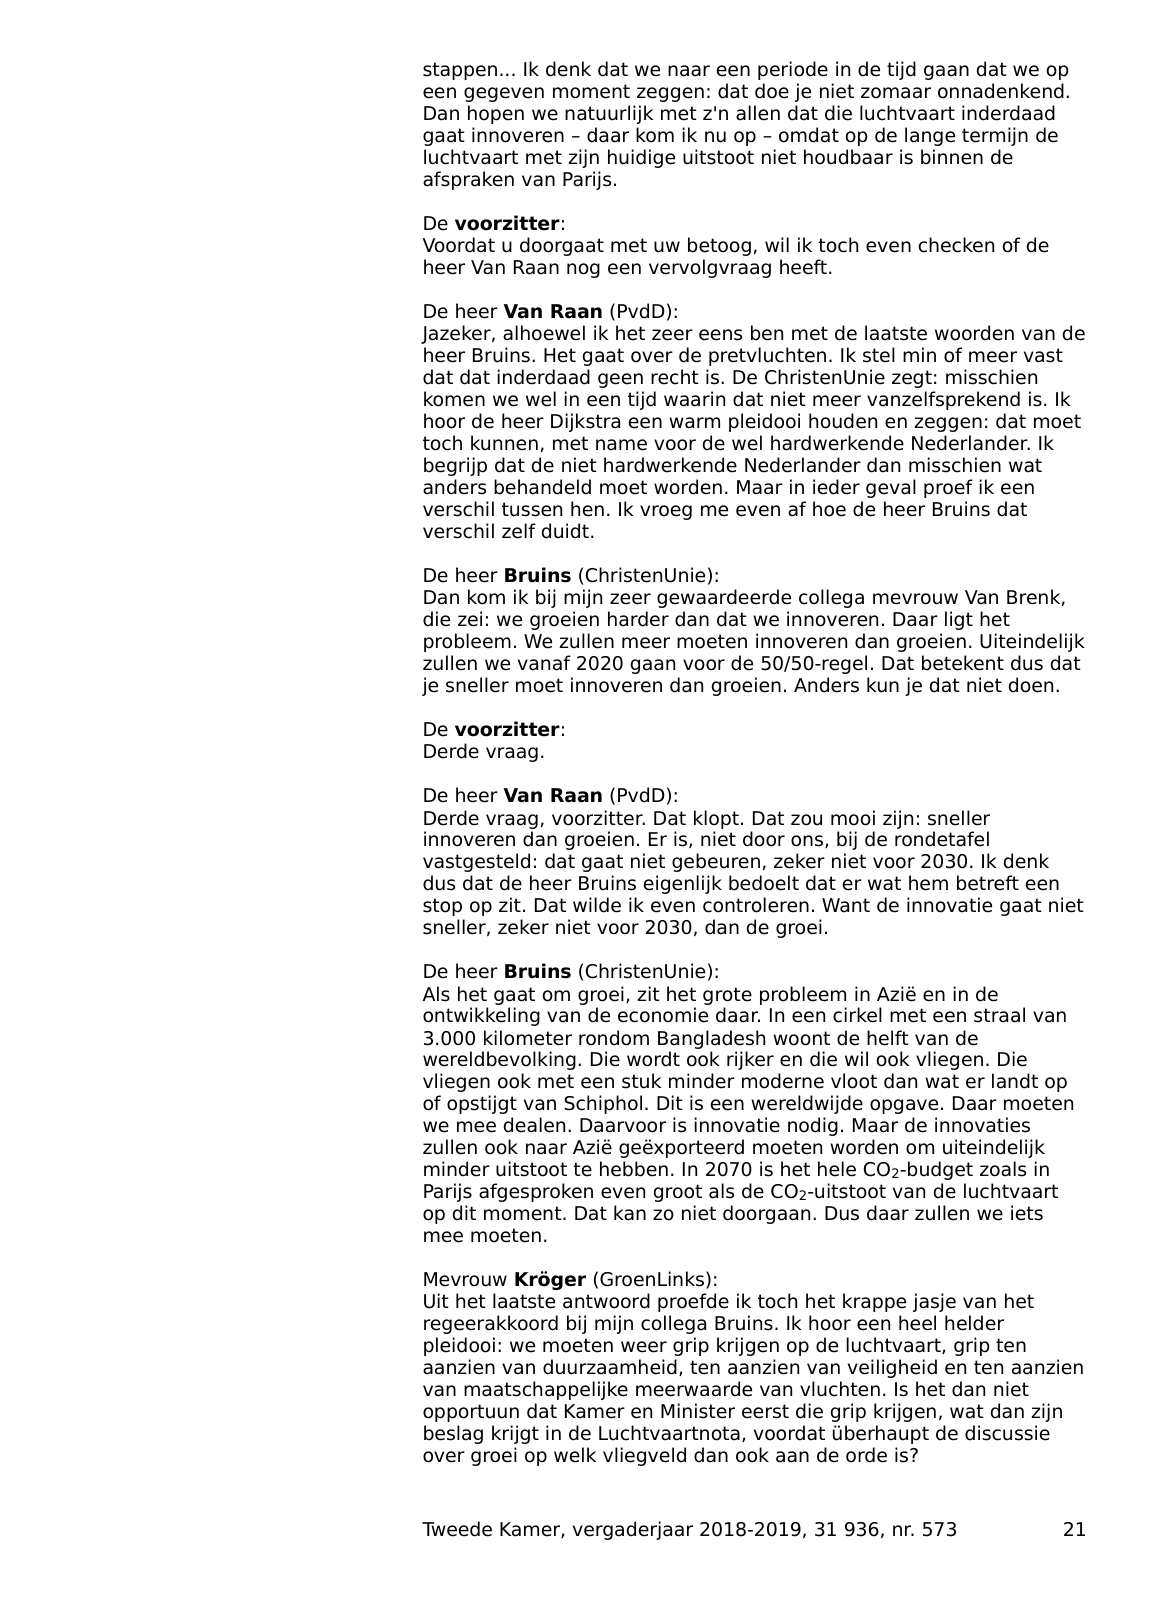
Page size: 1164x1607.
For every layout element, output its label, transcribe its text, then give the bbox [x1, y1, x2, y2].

text stappen... Ik denk dat we naar een periode in de tijd gaan dat we op een gegeven moment zeggen: dat doe je niet zomaar onnadenkend. Dan hopen we natuurlijk met z'n allen dat die luchtvaart inderdaad gaat innoveren – daar kom ik nu op – omdat op de lange termijn de luchtvaart met zijn huidige uitstoot niet houdbaar is binnen de afspraken van Parijs. [422, 59, 1087, 191]
text Mevrouw Kröger (GroenLinks): [422, 1269, 1087, 1291]
text De heer Van Raan (PvdD): [422, 785, 1087, 807]
text De heer Bruins (ChristenUnie): [422, 961, 1087, 983]
text Uit het laatste antwoord proefde ik toch het krappe jasje van het regeerakkoord bij mijn collega Bruins. Ik hoor een heel helder pleidooi: we moeten weer grip krijgen op de luchtvaart, grip ten aanzien van duurzaamheid, ten aanzien van veiligheid en ten aanzien van maatschappelijke meerwaarde van vluchten. Is het dan niet opportuun dat Kamer en Minister eerst die grip krijgen, wat dan zijn beslag krijgt in de Luchtvaartnota, voordat überhaupt de discussie over groei op welk vliegveld dan ook aan de orde is? [422, 1291, 1087, 1467]
text Derde vraag, voorzitter. Dat klopt. Dat zou mooi zijn: sneller innoveren dan groeien. Er is, niet door ons, bij de rondetafel vastgesteld: dat gaat niet gebeuren, zeker niet voor 2030. Ik denk dus dat de heer Bruins eigenlijk bedoelt dat er wat hem betreft een stop op zit. Dat wilde ik even controleren. Want de innovatie gaat niet sneller, zeker niet voor 2030, dan de groei. [422, 807, 1087, 939]
text Derde vraag. [422, 741, 1087, 763]
text Als het gaat om groei, zit het grote probleem in Azië en in de ontwikkeling van de economie daar. In een cirkel met een straal van 3.000 kilometer rondom Bangladesh woont de helft van de wereldbevolking. Die wordt ook rijker en die wil ook vliegen. Die vliegen ook met een stuk minder moderne vloot dan wat er landt op of opstijgt van Schiphol. Dit is een wereldwijde opgave. Daar moeten we mee dealen. Daarvoor is innovatie nodig. Maar de innovaties zullen ook naar Azië geëxporteerd moeten worden om uiteindelijk minder uitstoot te hebben. In 2070 is het hele CO2-budget zoals in Parijs afgesproken even groot als de CO2-uitstoot van de luchtvaart op dit moment. Dat kan zo niet doorgaan. Dus daar zullen we iets mee moeten. [422, 983, 1087, 1247]
text Voordat u doorgaat met uw betoog, wil ik toch even checken of de heer Van Raan nog een vervolgvraag heeft. [422, 235, 1087, 279]
text De heer Bruins (ChristenUnie): [422, 565, 1087, 587]
text De voorzitter: [422, 719, 1087, 741]
text Jazeker, alhoewel ik het zeer eens ben met de laatste woorden van de heer Bruins. Het gaat over de pretvluchten. Ik stel min of meer vast dat dat inderdaad geen recht is. De ChristenUnie zegt: misschien komen we wel in een tijd waarin dat niet meer vanzelfsprekend is. Ik hoor de heer Dijkstra een warm pleidooi houden en zeggen: dat moet toch kunnen, met name voor de wel hardwerkende Nederlander. Ik begrijp dat de niet hardwerkende Nederlander dan misschien wat anders behandeld moet worden. Maar in ieder geval proef ik een verschil tussen hen. Ik vroeg me even af hoe de heer Bruins dat verschil zelf duidt. [422, 323, 1087, 543]
text Dan kom ik bij mijn zeer gewaardeerde collega mevrouw Van Brenk, die zei: we groeien harder dan dat we innoveren. Daar ligt het probleem. We zullen meer moeten innoveren dan groeien. Uiteindelijk zullen we vanaf 2020 gaan voor de 50/50-regel. Dat betekent dus dat je sneller moet innoveren dan groeien. Anders kun je dat niet doen. [422, 587, 1087, 697]
text De heer Van Raan (PvdD): [422, 301, 1087, 323]
text De voorzitter: [422, 213, 1087, 235]
